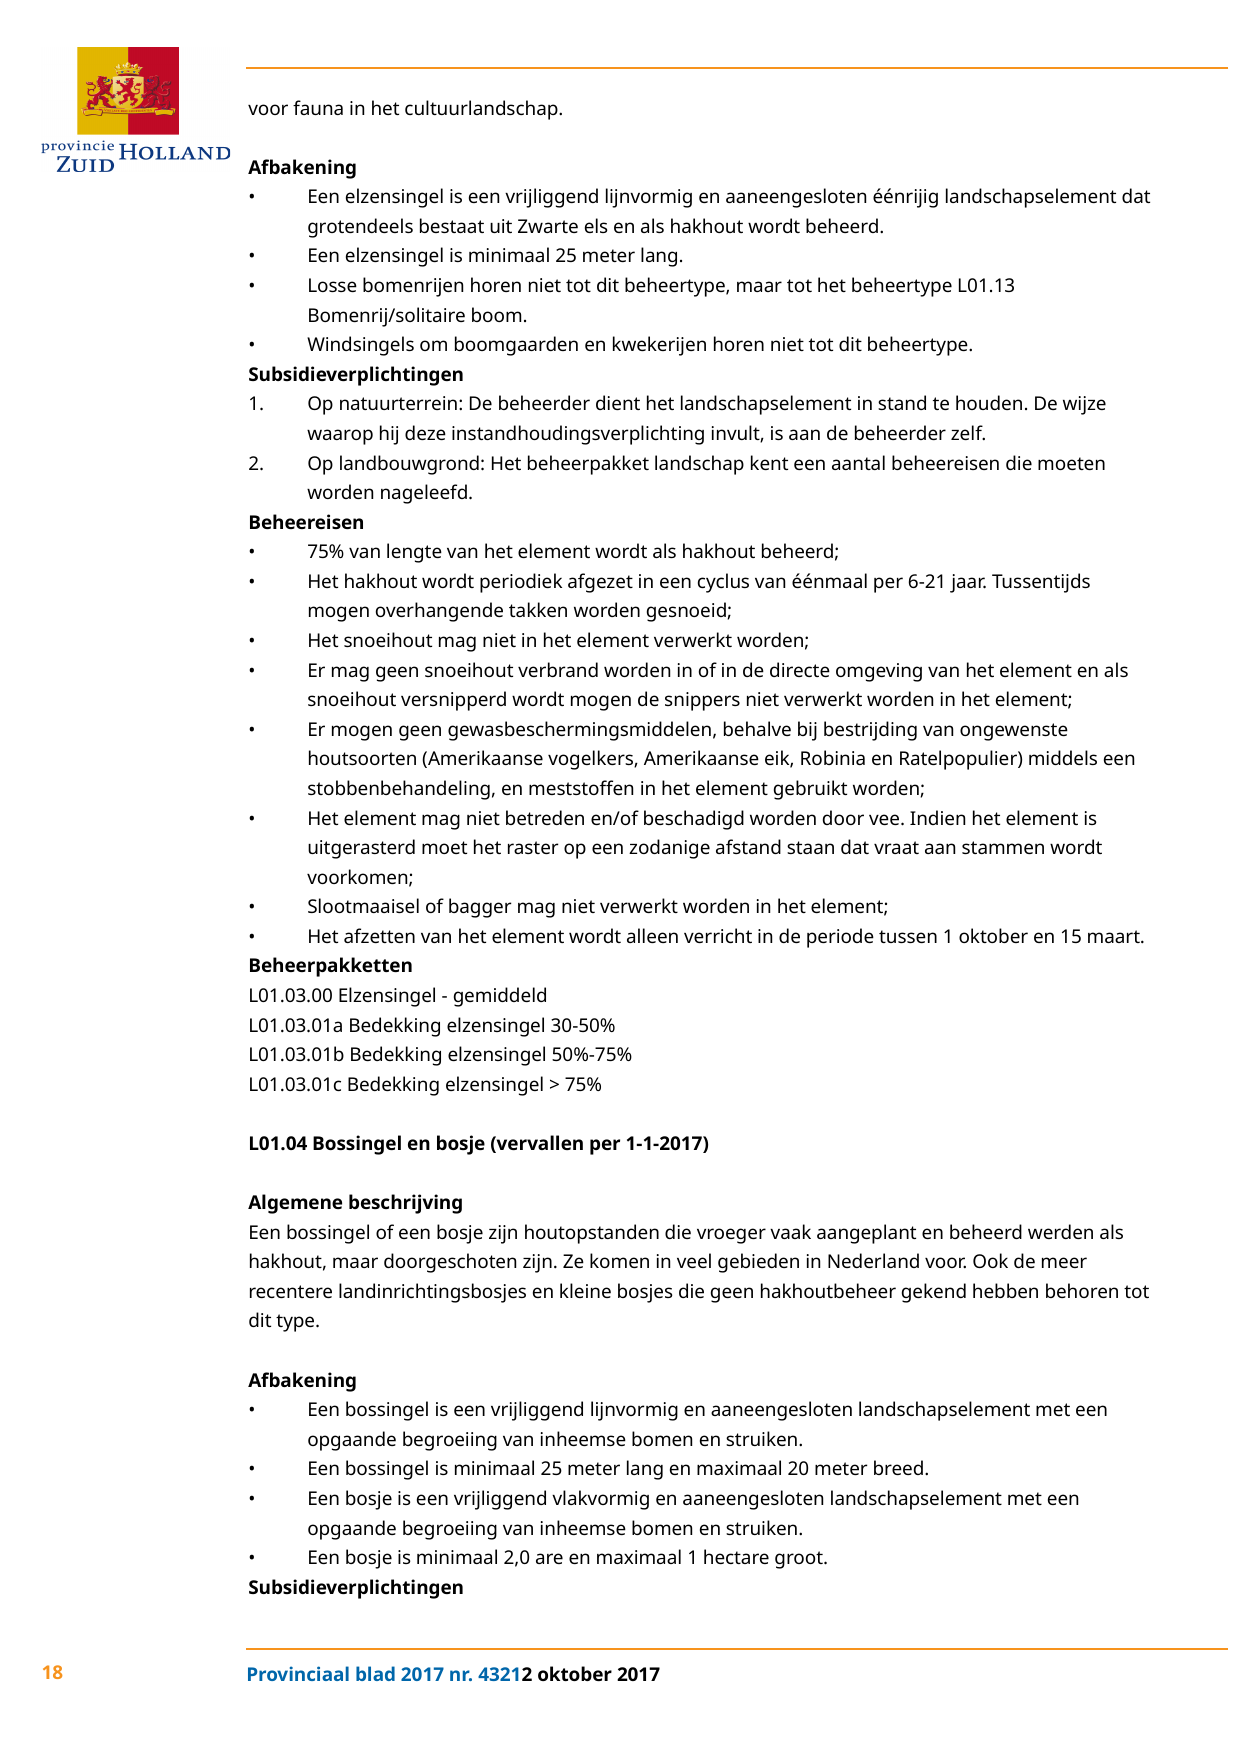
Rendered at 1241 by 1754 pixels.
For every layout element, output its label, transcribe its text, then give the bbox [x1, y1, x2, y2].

text Beheerpakketten [248, 953, 1152, 978]
list Een bosje is een vrijliggend vlakvormig en aaneengesloten landschapselement met een opgaande begroeiing van inheemse bomen en struiken. [248, 1485, 1152, 1541]
text L01.03.00 Elzensingel - gemiddeld [248, 982, 1152, 1008]
text Afbakening [248, 154, 1152, 180]
list Een bosje is minimaal 2,0 are en maximaal 1 hectare groot. [248, 1544, 1152, 1570]
list Er mag geen snoeihout verbrand worden in of in de directe omgeving van het element en als snoeihout versnipperd wordt mogen de snippers niet verwerkt worden in het element; [248, 657, 1152, 712]
list Er mogen geen gewasbeschermingsmiddelen, behalve bij bestrijding van ongewenste houtsoorten (Amerikaanse vogelkers, Amerikaanse eik, Robinia en Ratelpopulier) middels een stobbenbehandeling, en meststoffen in het element gebruikt worden; [248, 716, 1152, 801]
list Een bossingel is minimaal 25 meter lang en maximaal 20 meter breed. [248, 1456, 1152, 1481]
text L01.04 Bossingel en bosje (vervallen per 1-1-2017) [248, 1130, 1152, 1156]
text Subsidieverplichtingen [248, 361, 1152, 387]
list Slootmaaisel of bagger mag niet verwerkt worden in het element; [248, 893, 1152, 919]
list Losse bomenrijen horen niet tot dit beheertype, maar tot het beheertype L01.13 Bomenrij/solitaire boom. [248, 272, 1152, 328]
list Een elzensingel is minimaal 25 meter lang. [248, 243, 1152, 268]
text L01.03.01b Bedekking elzensingel 50%-75% [248, 1041, 1152, 1067]
list Het element mag niet betreden en/of beschadigd worden door vee. Indien het element is uitgerasterd moet het raster op een zodanige afstand staan dat vraat aan stammen wordt voorkomen; [248, 805, 1152, 890]
list Op natuurterrein: De beheerder dient het landschapselement in stand te houden. De wijze waarop hij deze instandhoudingsverplichting invult, is aan de beheerder zelf. [248, 391, 1152, 446]
list Het afzetten van het element wordt alleen verricht in de periode tussen 1 oktober en 15 maart. [248, 923, 1152, 949]
list Een bossingel is een vrijliggend lijnvormig en aaneengesloten landschapselement met een opgaande begroeiing van inheemse bomen en struiken. [248, 1396, 1152, 1452]
text Subsidieverplichtingen [248, 1574, 1152, 1600]
list Op landbouwgrond: Het beheerpakket landschap kent een aantal beheereisen die moeten worden nageleefd. [248, 450, 1152, 505]
list 75% van lengte van het element wordt als hakhout beheerd; [248, 538, 1152, 564]
text Beheereisen [248, 509, 1152, 535]
text L01.03.01c Bedekking elzensingel > 75% [248, 1071, 1152, 1097]
list Het hakhout wordt periodiek afgezet in een cyclus van éénmaal per 6-21 jaar. Tussentijds mogen overhangende takken worden gesnoeid; [248, 568, 1152, 623]
text Afbakening [248, 1367, 1152, 1393]
text Een bossingel of een bosje zijn houtopstanden die vroeger vaak aangeplant en beheerd werden als hakhout, maar doorgeschoten zijn. Ze komen in veel gebieden in Nederland voor. Ook de meer recentere landinrichtingsbosjes en kleine bosjes die geen hakhoutbeheer gekend hebben behoren tot dit type. [248, 1219, 1152, 1333]
text Algemene beschrijving [248, 1189, 1152, 1215]
list Een elzensingel is een vrijliggend lijnvormig en aaneengesloten éénrijig landschapselement dat grotendeels bestaat uit Zwarte els en als hakhout wordt beheerd. [248, 183, 1152, 239]
picture [41, 47, 231, 172]
text L01.03.01a Bedekking elzensingel 30-50% [248, 1012, 1152, 1038]
list Windsingels om boomgaarden en kwekerijen horen niet tot dit beheertype. [248, 331, 1152, 357]
text voor fauna in het cultuurlandschap. [248, 95, 1152, 121]
list Het snoeihout mag niet in het element verwerkt worden; [248, 627, 1152, 653]
